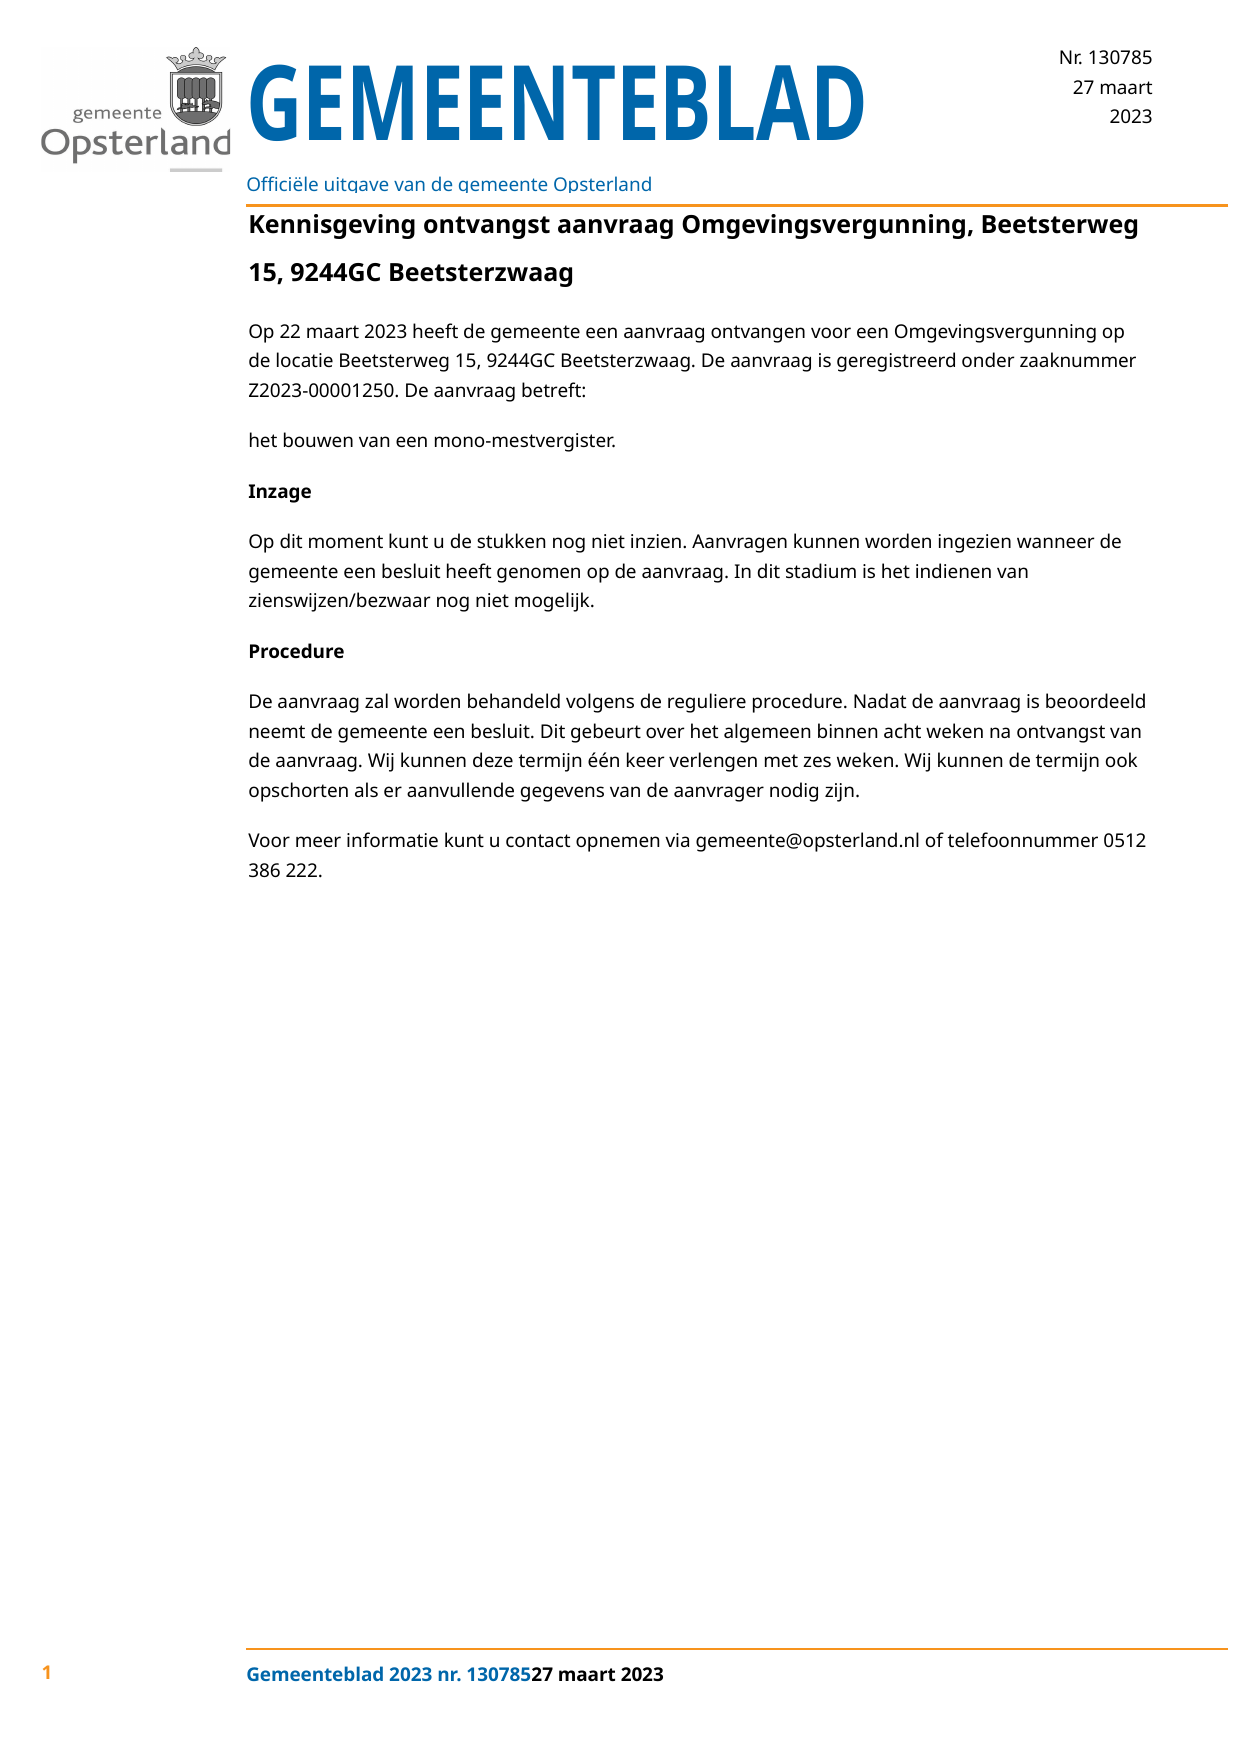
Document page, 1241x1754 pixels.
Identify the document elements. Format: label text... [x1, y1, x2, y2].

text Procedure [248, 638, 1152, 664]
text Voor meer informatie kunt u contact opnemen via gemeente@opsterland.nl of telefoonnummer 0512 386 222. [248, 827, 1152, 883]
text Op dit moment kunt u de stukken nog niet inzien. Aanvragen kunnen worden ingezien wanneer de gemeente een besluit heeft genomen op de aanvraag. In dit stadium is het indienen van zienswijzen/bezwaar nog niet mogelijk. [248, 528, 1152, 613]
text Inzage [248, 478, 1152, 504]
text het bouwen van een mono-mestvergister. [248, 427, 1152, 453]
text Kennisgeving ontvangst aanvraag Omgevingsvergunning, Beetsterweg 15, 9244GC Beetsterzwaag [248, 207, 1152, 288]
picture [41, 47, 231, 172]
text De aanvraag zal worden behandeld volgens de reguliere procedure. Nadat de aanvraag is beoordeeld neemt de gemeente een besluit. Dit gebeurt over het algemeen binnen acht weken na ontvangst van de aanvraag. Wij kunnen deze termijn één keer verlengen met zes weken. Wij kunnen de termijn ook opschorten als er aanvullende gegevens van de aanvrager nodig zijn. [248, 688, 1152, 803]
text Op 22 maart 2023 heeft de gemeente een aanvraag ontvangen voor een Omgevingsvergunning op de locatie Beetsterweg 15, 9244GC Beetsterzwaag. De aanvraag is geregistreerd onder zaaknummer Z2023-00001250. De aanvraag betreft: [248, 318, 1152, 403]
